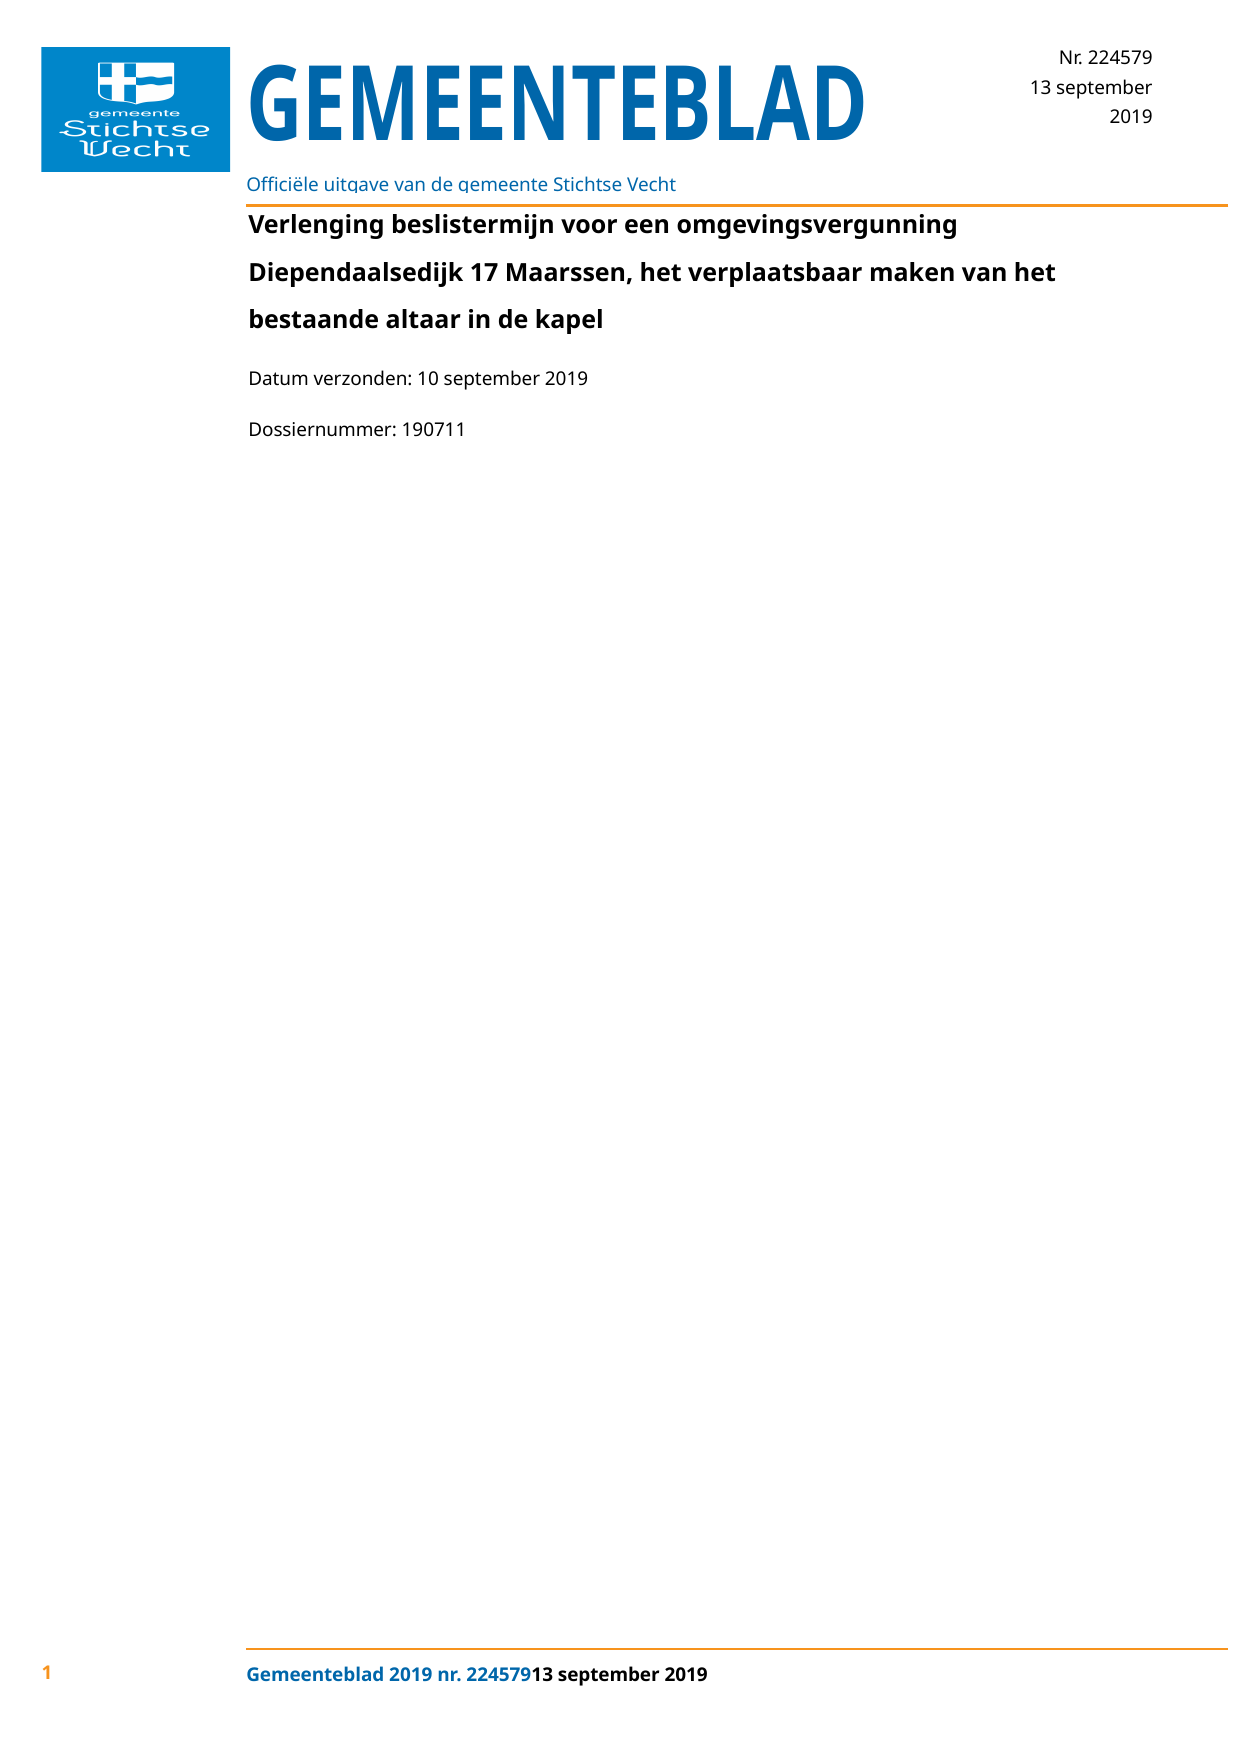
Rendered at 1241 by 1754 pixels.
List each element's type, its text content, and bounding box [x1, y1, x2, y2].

picture [137, 63, 174, 103]
text Dossiernummer: 190711 [248, 416, 1152, 442]
text Datum verzonden: 10 september 2019 [248, 366, 1152, 391]
picture [99, 63, 135, 101]
text Verlenging beslistermijn voor een omgevingsvergunning Diependaalsedijk 17 Maarssen, het verplaatsbaar maken van het bestaande altaar in de kapel [248, 207, 1152, 336]
